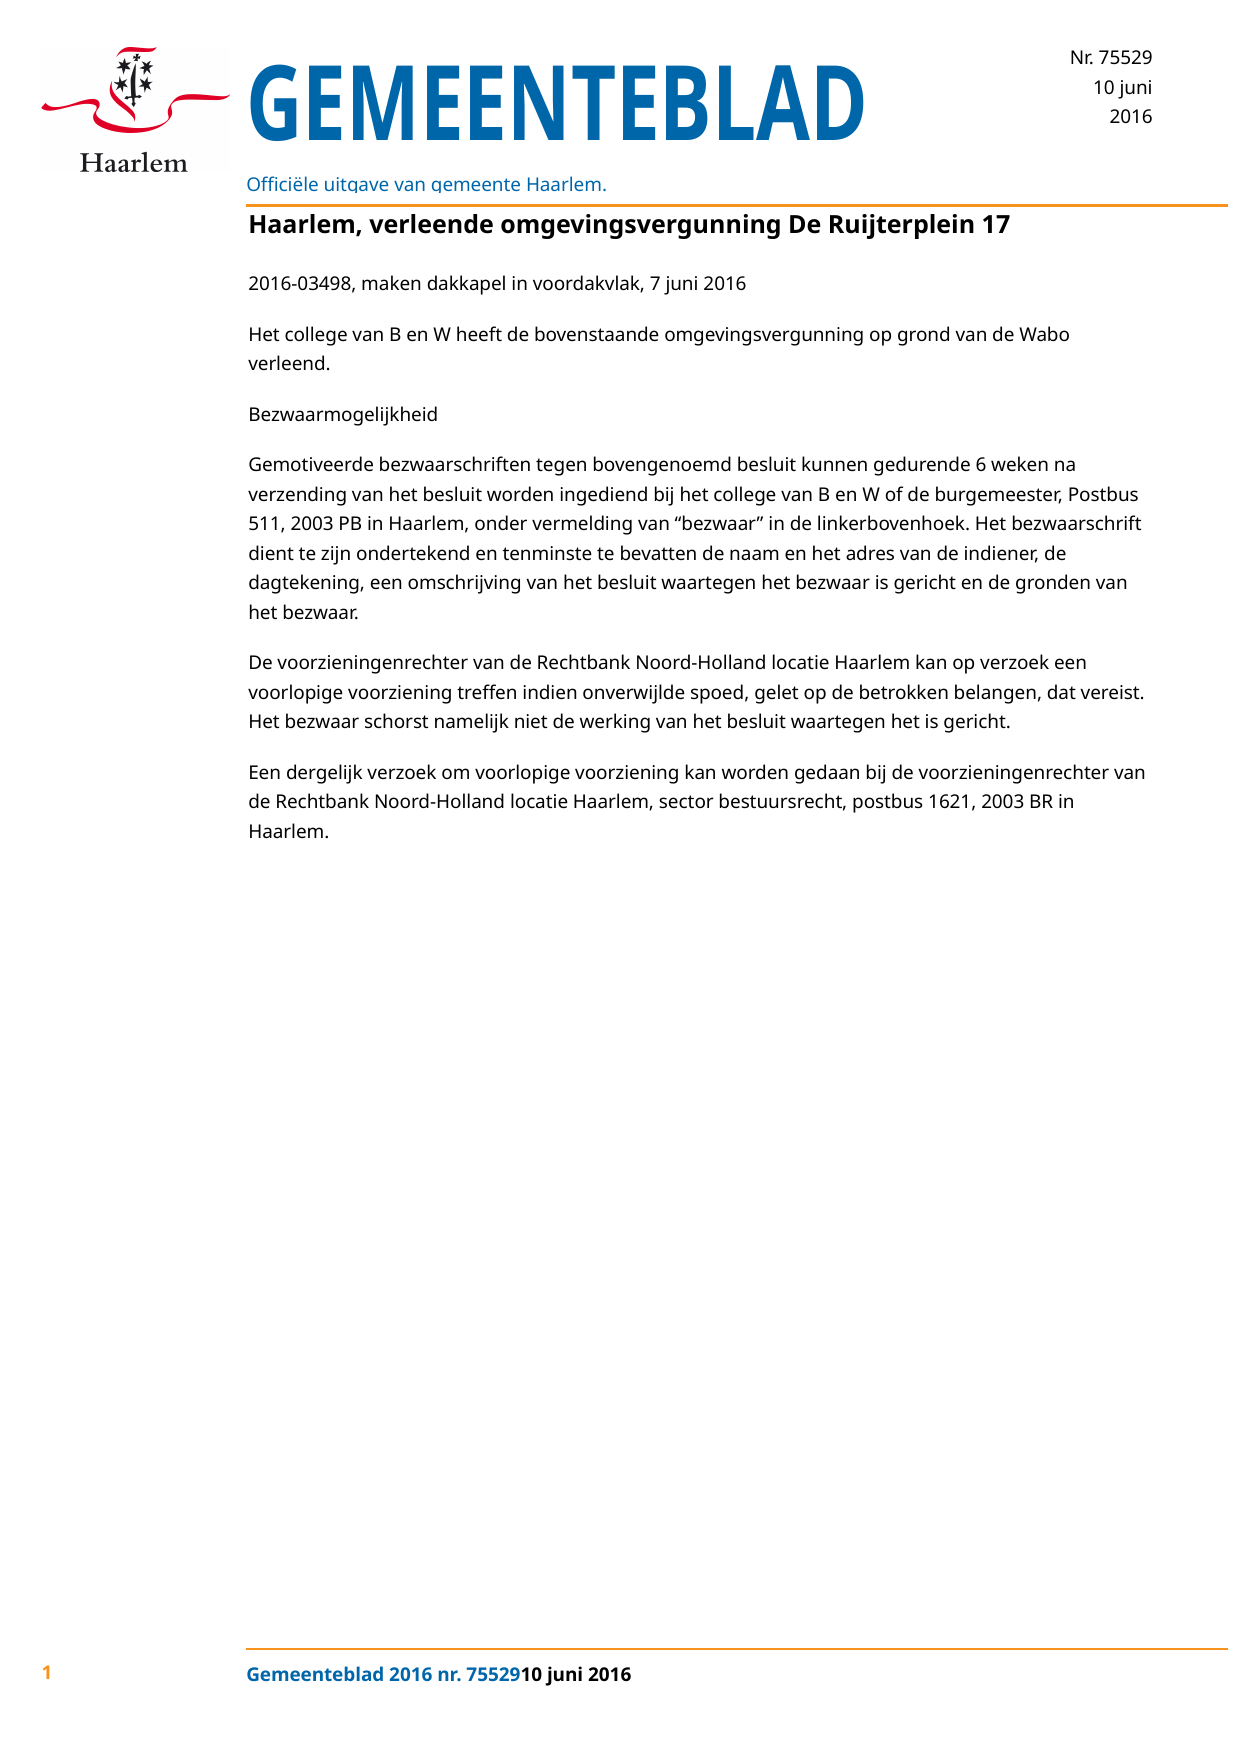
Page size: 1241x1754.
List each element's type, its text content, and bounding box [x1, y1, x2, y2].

text Bezwaarmogelijkheid [248, 401, 1152, 426]
text 2016-03498, maken dakkapel in voordakvlak, 7 juni 2016 [248, 270, 1152, 296]
text Het college van B en W heeft de bovenstaande omgevingsvergunning op grond van de Wabo verleend. [248, 321, 1152, 376]
picture [41, 47, 231, 172]
text De voorzieningenrechter van de Rechtbank Noord-Holland locatie Haarlem kan op verzoek een voorlopige voorziening treffen indien onverwijlde spoed, gelet op de betrokken belangen, dat vereist. Het bezwaar schorst namelijk niet de werking van het besluit waartegen het is gericht. [248, 649, 1152, 734]
text Gemotiveerde bezwaarschriften tegen bovengenoemd besluit kunnen gedurende 6 weken na verzending van het besluit worden ingediend bij het college van B en W of de burgemeester, Postbus 511, 2003 PB in Haarlem, onder vermelding van “bezwaar” in de linkerbovenhoek. Het bezwaarschrift dient te zijn ondertekend en tenminste te bevatten de naam en het adres van de indiener, de dagtekening, een omschrijving van het besluit waartegen het bezwaar is gericht en de gronden van het bezwaar. [248, 451, 1152, 625]
text Een dergelijk verzoek om voorlopige voorziening kan worden gedaan bij de voorzieningenrechter van de Rechtbank Noord-Holland locatie Haarlem, sector bestuursrecht, postbus 1621, 2003 BR in Haarlem. [248, 759, 1152, 844]
text Haarlem, verleende omgevingsvergunning De Ruijterplein 17 [248, 207, 1152, 241]
